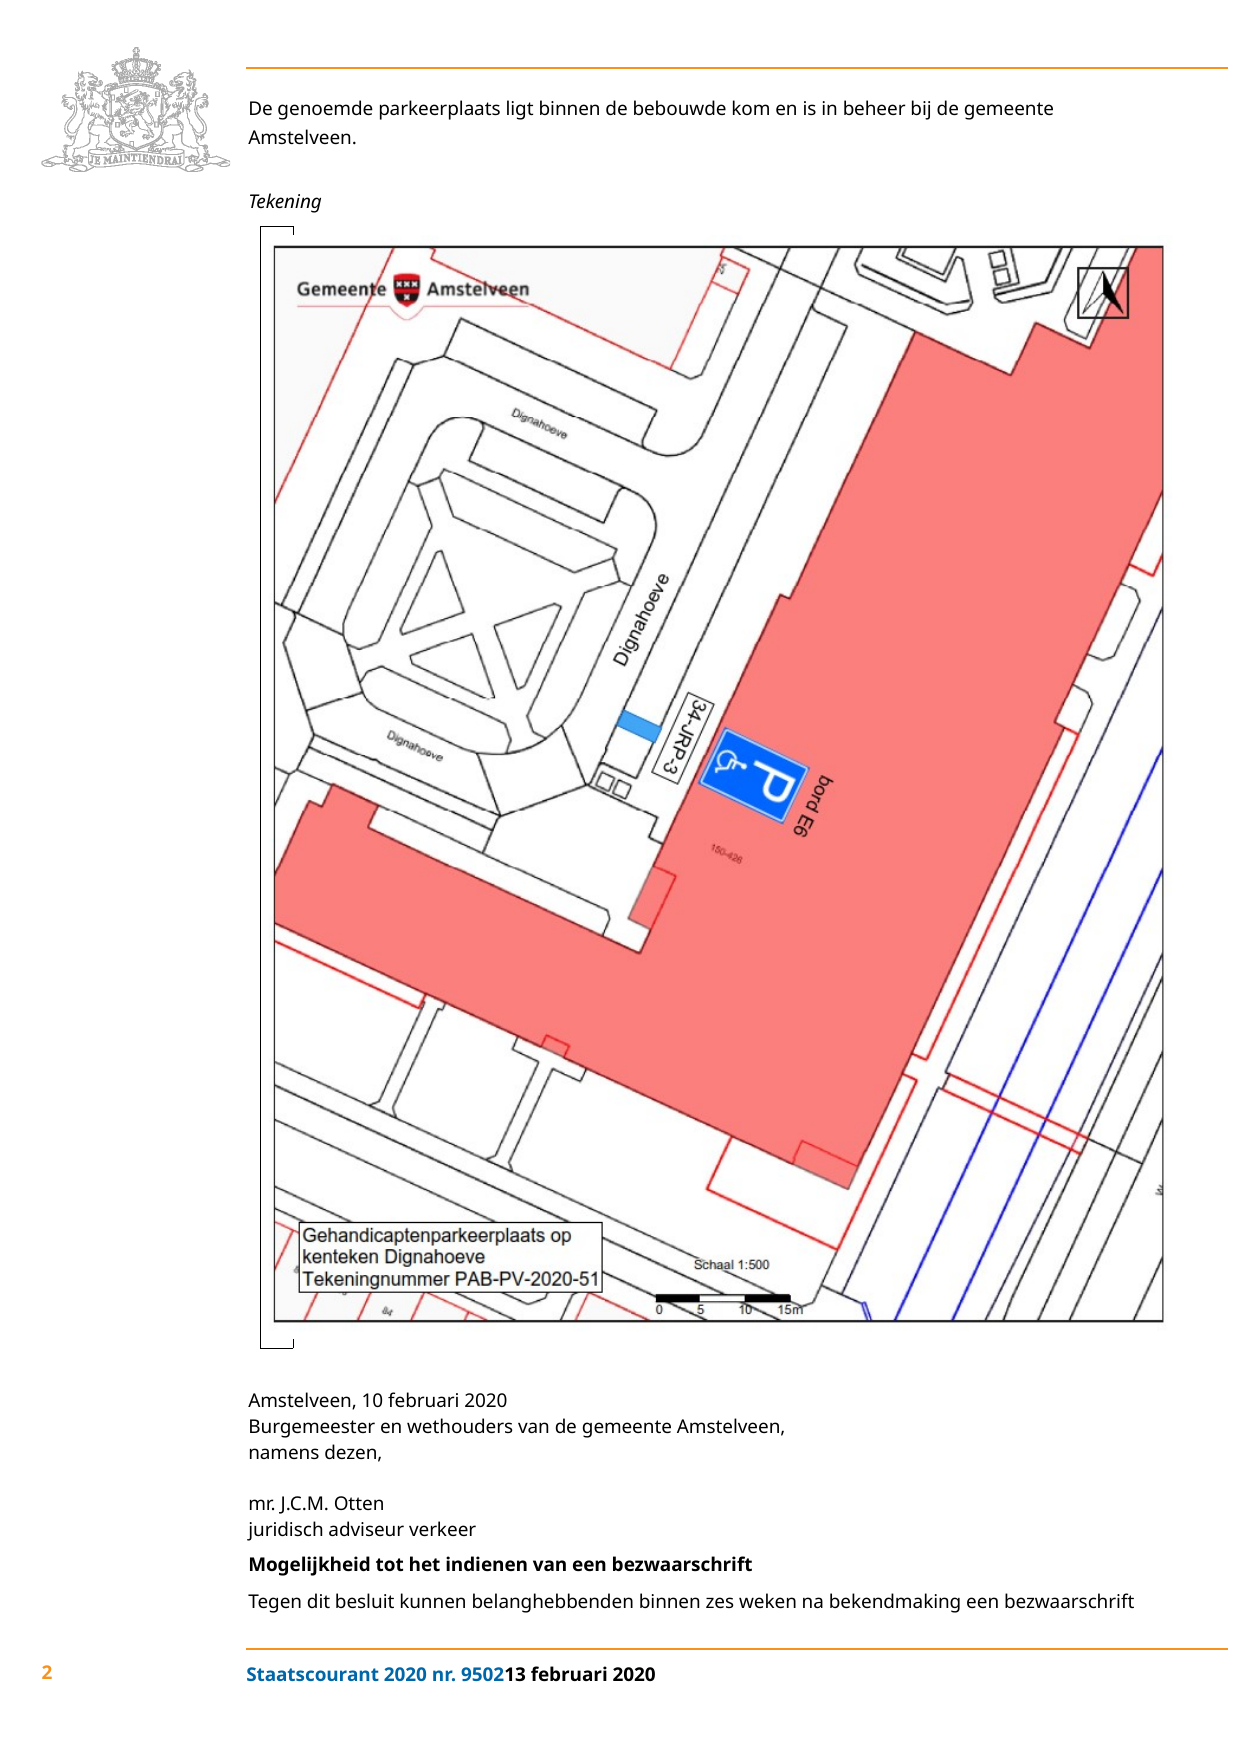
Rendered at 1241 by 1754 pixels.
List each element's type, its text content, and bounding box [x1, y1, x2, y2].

text Tekening [248, 188, 1152, 214]
text Tegen dit besluit kunnen belanghebbenden binnen zes weken na bekendmaking een bezwaarschrift [248, 1593, 1152, 1612]
text Amstelveen, 10 februari 2020 [248, 1388, 1152, 1413]
text De genoemde parkeerplaats ligt binnen de bebouwde kom en is in beheer bij de gemeente Amstelveen. [248, 95, 1152, 150]
picture [268, 235, 1173, 1339]
text mr. J.C.M. Otten [248, 1491, 1152, 1516]
text Mogelijkheid tot het indienen van een bezwaarschrift [248, 1556, 1152, 1575]
text namens dezen, [248, 1439, 1152, 1465]
text Burgemeester en wethouders van de gemeente Amstelveen, [248, 1413, 1152, 1439]
text juridisch adviseur verkeer [248, 1516, 1152, 1542]
picture [41, 47, 231, 172]
